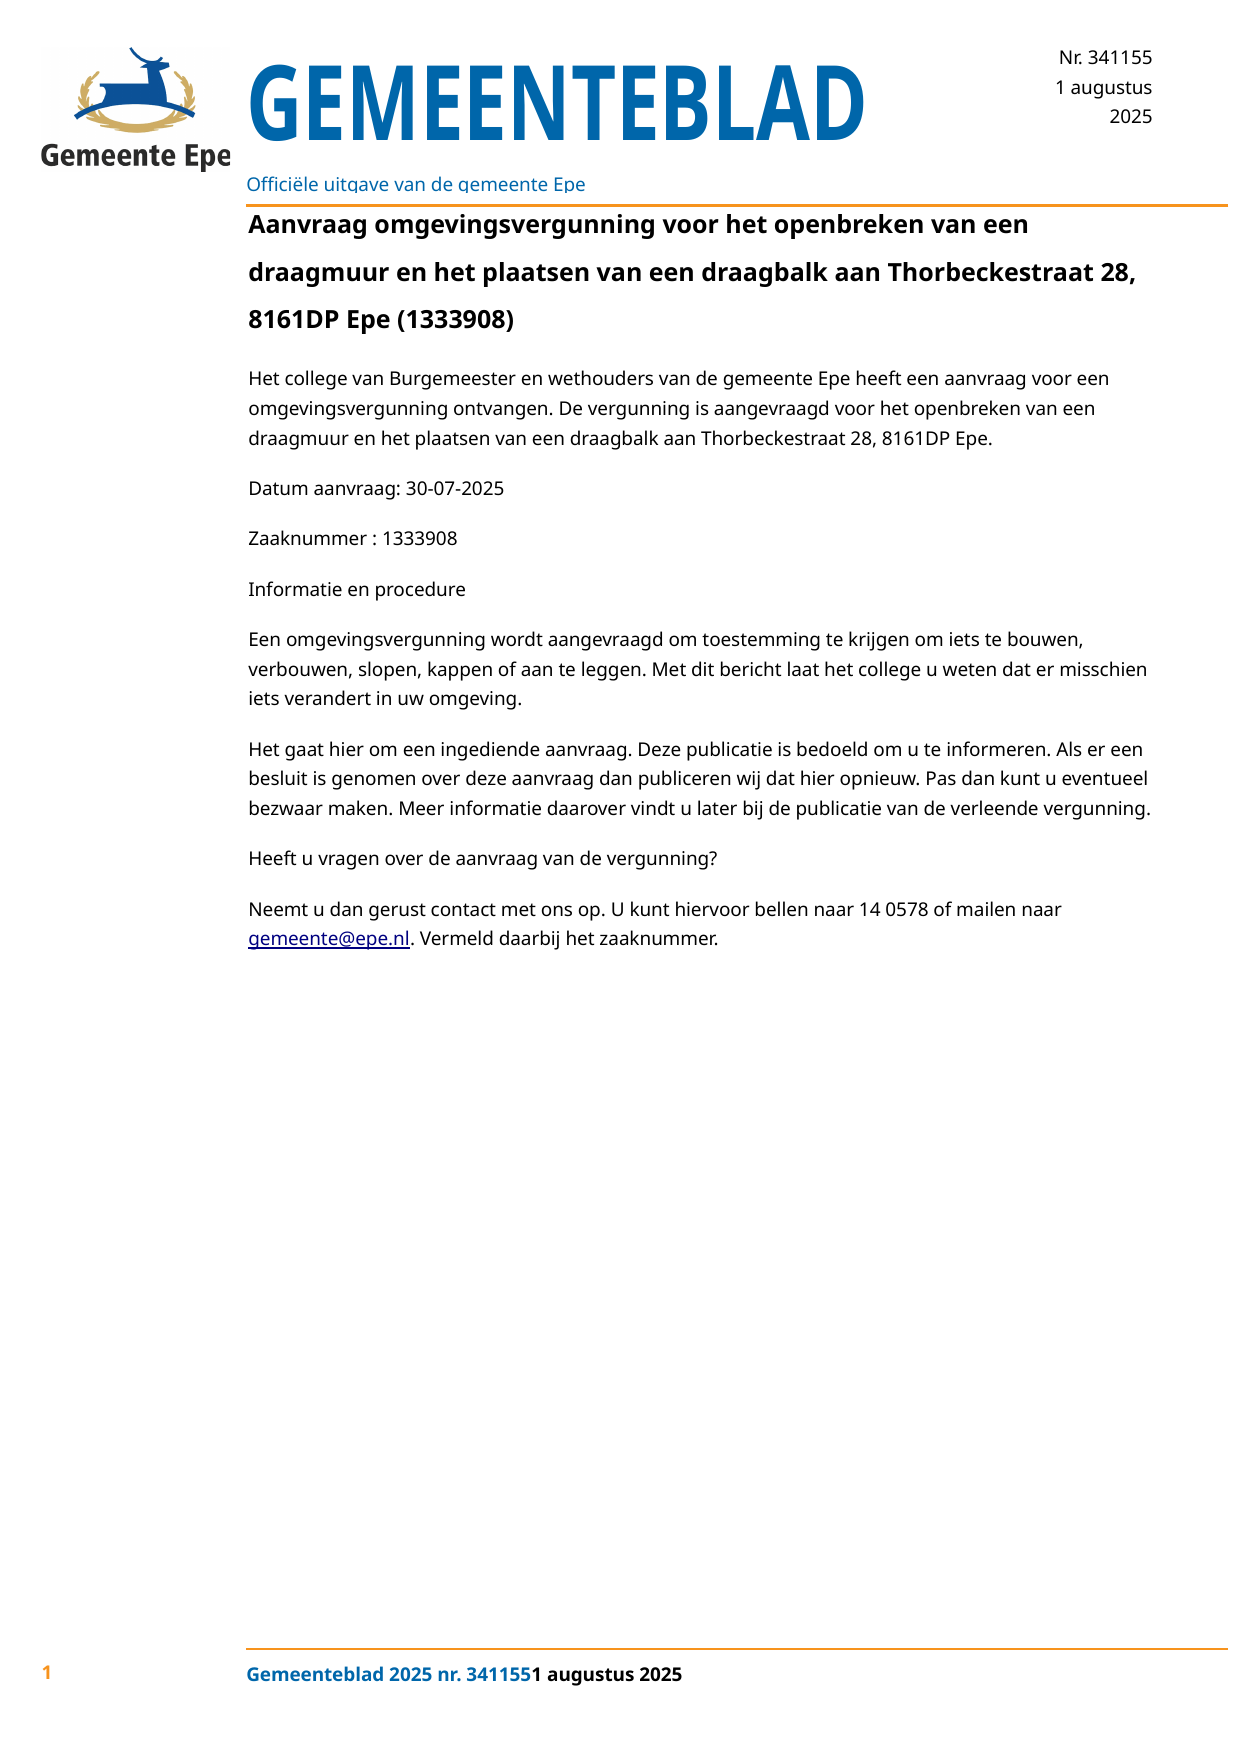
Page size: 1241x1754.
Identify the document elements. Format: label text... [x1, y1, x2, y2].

text Neemt u dan gerust contact met ons op. U kunt hiervoor bellen naar 14 0578 of mailen naar gemeente@epe.nl. Vermeld daarbij het zaaknummer. [248, 896, 1152, 951]
text Zaaknummer : 1333908 [248, 526, 1152, 551]
picture [41, 47, 231, 172]
text Aanvraag omgevingsvergunning voor het openbreken van een draagmuur en het plaatsen van een draagbalk aan Thorbeckestraat 28, 8161DP Epe (1333908) [248, 207, 1152, 336]
text Heeft u vragen over de aanvraag van de vergunning? [248, 846, 1152, 871]
text Informatie en procedure [248, 576, 1152, 602]
text Het college van Burgemeester en wethouders van de gemeente Epe heeft een aanvraag voor een omgevingsvergunning ontvangen. De vergunning is aangevraagd voor het openbreken van een draagmuur en het plaatsen van een draagbalk aan Thorbeckestraat 28, 8161DP Epe. [248, 366, 1152, 450]
text Het gaat hier om een ingediende aanvraag. Deze publicatie is bedoeld om u te informeren. Als er een besluit is genomen over deze aanvraag dan publiceren wij dat hier opnieuw. Pas dan kunt u eventueel bezwaar maken. Meer informatie daarover vindt u later bij de publicatie van de verleende vergunning. [248, 736, 1152, 821]
text Een omgevingsvergunning wordt aangevraagd om toestemming te krijgen om iets te bouwen, verbouwen, slopen, kappen of aan te leggen. Met dit bericht laat het college u weten dat er misschien iets verandert in uw omgeving. [248, 626, 1152, 711]
text Datum aanvraag: 30-07-2025 [248, 475, 1152, 501]
